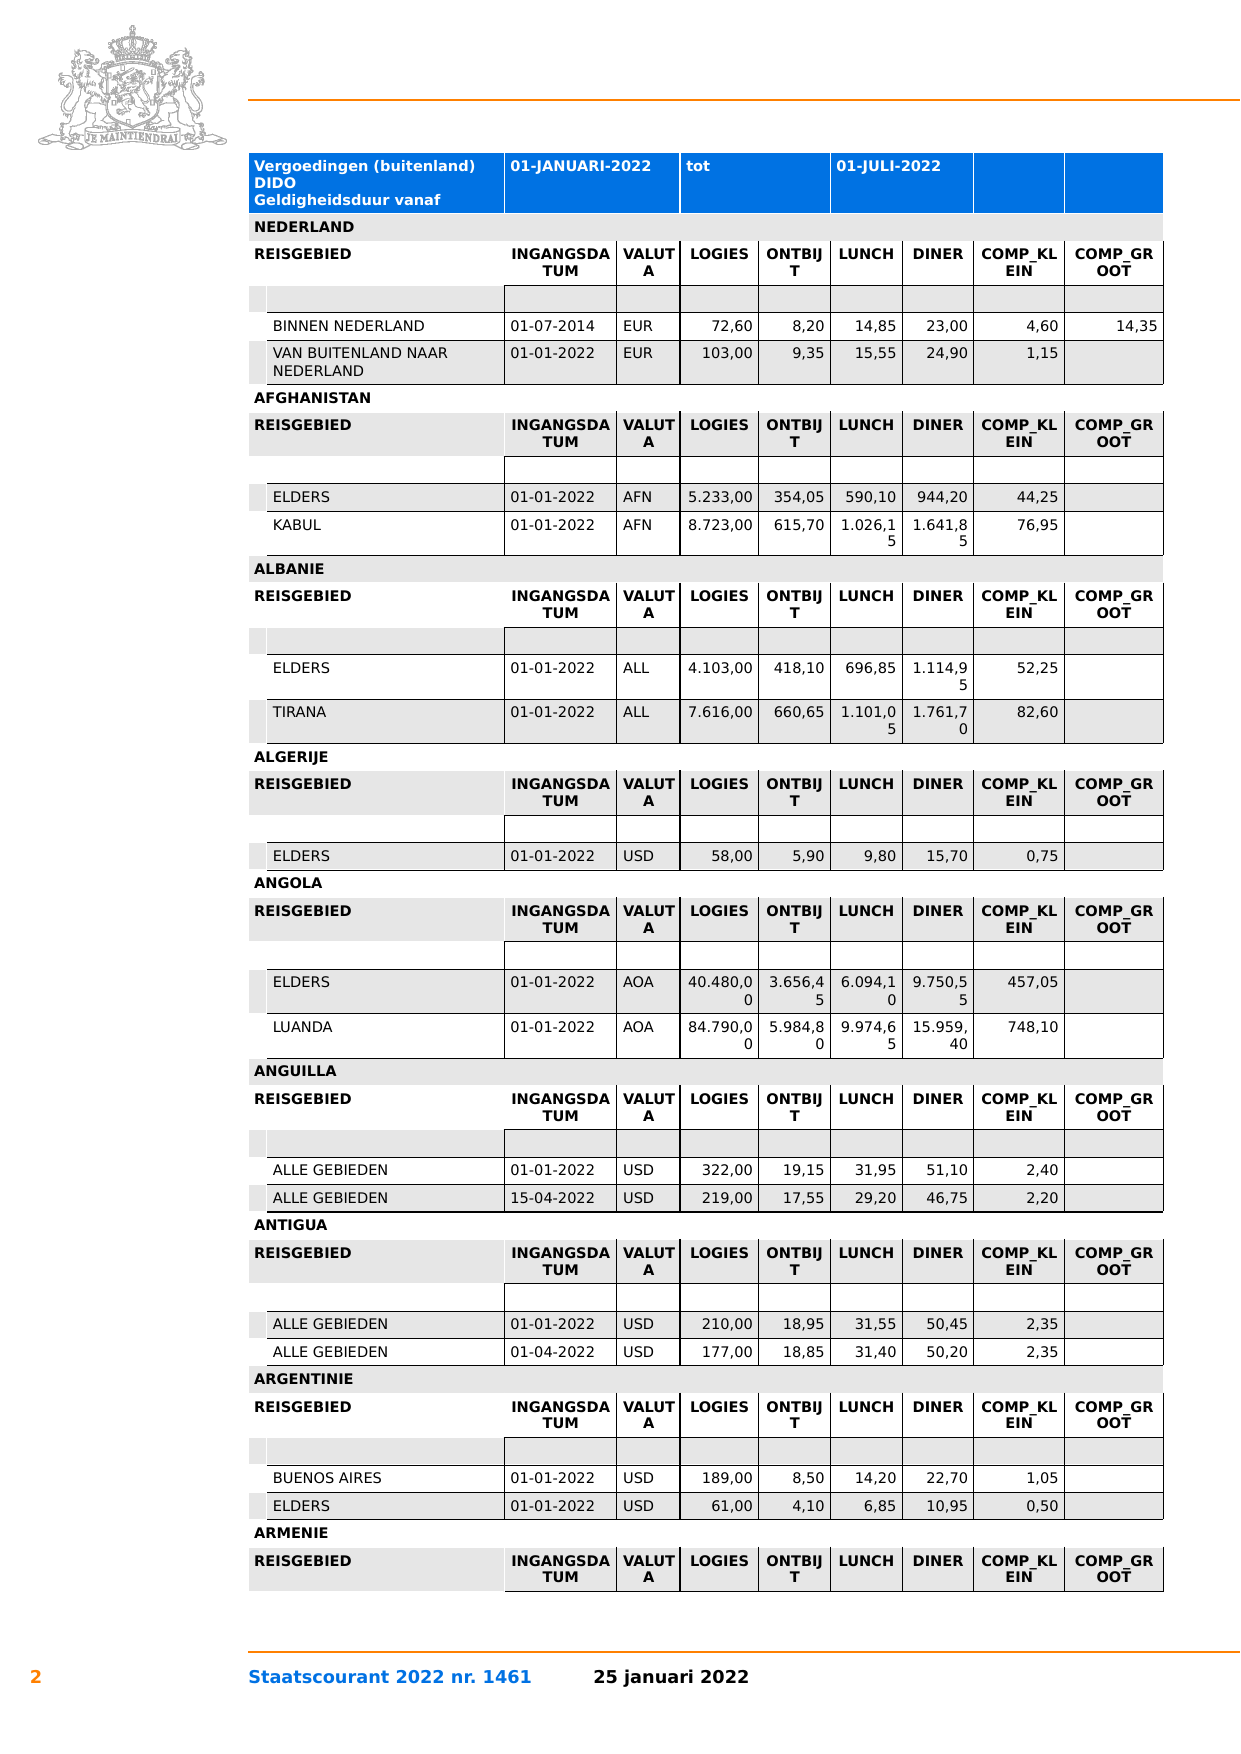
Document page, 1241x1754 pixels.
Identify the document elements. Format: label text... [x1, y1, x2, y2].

table_cell [505, 286, 616, 312]
table_cell [903, 942, 973, 969]
table_cell 8,50 [759, 1466, 830, 1492]
table_cell ALLE GEBIEDEN [267, 1158, 504, 1184]
table_cell [759, 286, 830, 312]
table_cell [974, 1130, 1064, 1157]
table_cell [1065, 655, 1163, 698]
table_cell DINER [903, 1548, 973, 1591]
table_cell [831, 942, 902, 969]
table_cell REISGEBIED [249, 898, 504, 941]
table_cell 01-01-2022 [505, 484, 616, 511]
picture [38, 25, 227, 150]
table_cell [759, 628, 830, 654]
table_cell [1065, 1339, 1163, 1365]
table_cell 01-01-2022 [505, 1158, 616, 1184]
table_cell COMP_KLEIN [974, 584, 1064, 627]
table_cell [267, 286, 504, 312]
table_cell [249, 1493, 266, 1519]
table_cell LOGIES [681, 1086, 758, 1129]
table_cell [505, 1284, 616, 1311]
table_cell [249, 1466, 266, 1492]
table_cell 219,00 [681, 1185, 758, 1211]
table_cell [974, 1284, 1064, 1311]
table_cell NEDERLAND [249, 214, 1163, 241]
table_cell 0,50 [974, 1493, 1064, 1519]
table_cell [1065, 341, 1163, 384]
table_cell VALUTA [617, 584, 679, 627]
table_cell LUANDA [267, 1014, 504, 1057]
table_cell 58,00 [681, 843, 758, 869]
table_cell INGANGSDATUM [505, 898, 616, 941]
table_cell [681, 628, 758, 654]
table_cell [759, 1438, 830, 1464]
table_cell [681, 1130, 758, 1157]
table_cell [505, 942, 616, 969]
table_cell VALUTA [617, 1548, 679, 1591]
table_cell ONTBIJT [759, 1240, 830, 1283]
table_cell ANGOLA [249, 871, 1163, 897]
table_cell REISGEBIED [249, 1086, 504, 1129]
table_cell REISGEBIED [249, 771, 504, 815]
table_cell COMP_GROOT [1065, 898, 1163, 941]
table_cell [1065, 1466, 1163, 1492]
table_cell LUNCH [831, 242, 902, 285]
table_cell 1,15 [974, 341, 1064, 384]
table_cell [1065, 286, 1163, 312]
table_cell 46,75 [903, 1185, 973, 1211]
table_cell [903, 1438, 973, 1464]
table_cell [249, 1014, 266, 1057]
table_cell 748,10 [974, 1014, 1064, 1057]
table_cell [831, 286, 902, 312]
table_cell [974, 816, 1064, 842]
table_cell [831, 816, 902, 842]
table_cell LOGIES [681, 242, 758, 285]
table_cell DINER [903, 584, 973, 627]
table_cell LOGIES [681, 771, 758, 815]
table_cell USD [617, 1493, 679, 1519]
table_cell 944,20 [903, 484, 973, 511]
table_cell COMP_GROOT [1065, 1394, 1163, 1437]
table_cell 2,35 [974, 1312, 1064, 1338]
table_cell 1,05 [974, 1466, 1064, 1492]
table_cell 457,05 [974, 970, 1064, 1013]
table_cell 1.641,85 [903, 512, 973, 555]
table_cell AFGHANISTAN [249, 385, 1163, 411]
table_cell [903, 816, 973, 842]
table_cell 7.616,00 [681, 700, 758, 743]
table_cell [267, 457, 504, 483]
table_cell [249, 843, 266, 869]
table_cell INGANGSDATUM [505, 1548, 616, 1591]
table_cell [617, 1284, 679, 1311]
table_cell [759, 1130, 830, 1157]
table_cell ONTBIJT [759, 1548, 830, 1591]
table_cell LUNCH [831, 1548, 902, 1591]
table_cell [249, 457, 266, 483]
table_cell [681, 286, 758, 312]
table_cell [249, 1158, 266, 1184]
table_cell [831, 1130, 902, 1157]
table_cell 01-01-2022 [505, 1466, 616, 1492]
table_cell [974, 457, 1064, 483]
table_cell ANTIGUA [249, 1213, 1163, 1239]
table_cell 44,25 [974, 484, 1064, 511]
table_cell COMP_KLEIN [974, 898, 1064, 941]
table_cell [831, 1438, 902, 1464]
table_cell 5.233,00 [681, 484, 758, 511]
table_cell [681, 457, 758, 483]
table_cell 51,10 [903, 1158, 973, 1184]
table_cell [903, 1284, 973, 1311]
table_cell REISGEBIED [249, 1548, 504, 1591]
table_cell ALLE GEBIEDEN [267, 1312, 504, 1338]
table_cell ONTBIJT [759, 242, 830, 285]
table_cell [903, 1130, 973, 1157]
table_cell 15,55 [831, 341, 902, 384]
table_cell 01-07-2014 [505, 313, 616, 340]
table_cell EUR [617, 341, 679, 384]
table_cell COMP_KLEIN [974, 1548, 1064, 1591]
table_cell 76,95 [974, 512, 1064, 555]
table_cell 17,55 [759, 1185, 830, 1211]
table_cell [903, 457, 973, 483]
table_cell COMP_KLEIN [974, 1240, 1064, 1283]
table_cell 50,45 [903, 1312, 973, 1338]
table_cell USD [617, 1312, 679, 1338]
table_cell COMP_GROOT [1065, 1086, 1163, 1129]
table_cell 01-01-2022 [505, 512, 616, 555]
table_cell [681, 1284, 758, 1311]
table_cell [617, 286, 679, 312]
table_cell 2,35 [974, 1339, 1064, 1365]
table_cell INGANGSDATUM [505, 413, 616, 456]
table_cell [267, 942, 504, 969]
table_cell KABUL [267, 512, 504, 555]
table_cell COMP_GROOT [1065, 242, 1163, 285]
table_cell [617, 1130, 679, 1157]
table_cell [1065, 484, 1163, 511]
table_header 01-JANUARI-2022 [505, 153, 679, 213]
table_cell 14,20 [831, 1466, 902, 1492]
table_cell [1065, 457, 1163, 483]
table_cell INGANGSDATUM [505, 1240, 616, 1283]
table_cell COMP_KLEIN [974, 413, 1064, 456]
table_cell 10,95 [903, 1493, 973, 1519]
table_cell ALLE GEBIEDEN [267, 1185, 504, 1211]
table_cell 18,95 [759, 1312, 830, 1338]
table_cell USD [617, 843, 679, 869]
table_cell 01-01-2022 [505, 1312, 616, 1338]
table_cell COMP_KLEIN [974, 771, 1064, 815]
table_cell 6,85 [831, 1493, 902, 1519]
table_cell 1.026,15 [831, 512, 902, 555]
table_cell [1065, 1493, 1163, 1519]
table_cell [617, 942, 679, 969]
table_cell 01-01-2022 [505, 1014, 616, 1057]
table_cell [267, 816, 504, 842]
table_cell 22,70 [903, 1466, 973, 1492]
table_cell DINER [903, 413, 973, 456]
table_cell [617, 1438, 679, 1464]
table_cell [249, 970, 266, 1013]
table_cell [249, 313, 266, 340]
table_cell [505, 1130, 616, 1157]
table_cell 2,20 [974, 1185, 1064, 1211]
table_cell LOGIES [681, 584, 758, 627]
table_cell 15.959,40 [903, 1014, 973, 1057]
table_cell 50,20 [903, 1339, 973, 1365]
table_cell [974, 1438, 1064, 1464]
table_cell [249, 1284, 266, 1311]
table_cell ONTBIJT [759, 898, 830, 941]
table_cell 29,20 [831, 1185, 902, 1211]
table_cell VAN BUITENLAND NAAR NEDERLAND [267, 341, 504, 384]
table_cell [831, 1284, 902, 1311]
table_cell 84.790,00 [681, 1014, 758, 1057]
table_cell [249, 942, 266, 969]
table_cell DINER [903, 1086, 973, 1129]
table_cell [831, 628, 902, 654]
table_header 01-JULI-2022 [831, 153, 973, 213]
table_cell 322,00 [681, 1158, 758, 1184]
table_cell 660,65 [759, 700, 830, 743]
table_cell [759, 816, 830, 842]
table_cell [249, 512, 266, 555]
table_cell [1065, 843, 1163, 869]
table_cell 15,70 [903, 843, 973, 869]
table_cell [249, 816, 266, 842]
table_cell [903, 286, 973, 312]
table_cell 40.480,00 [681, 970, 758, 1013]
table_cell VALUTA [617, 1240, 679, 1283]
table_cell ELDERS [267, 655, 504, 698]
table_cell 31,55 [831, 1312, 902, 1338]
table_cell COMP_GROOT [1065, 1548, 1163, 1591]
table_cell [249, 655, 266, 698]
table_cell 189,00 [681, 1466, 758, 1492]
table_cell 24,90 [903, 341, 973, 384]
table_cell 82,60 [974, 700, 1064, 743]
table_cell REISGEBIED [249, 1240, 504, 1283]
table_cell LOGIES [681, 1394, 758, 1437]
table_cell VALUTA [617, 1086, 679, 1129]
table_cell 4.103,00 [681, 655, 758, 698]
table_cell [1065, 816, 1163, 842]
table_cell REISGEBIED [249, 584, 504, 627]
table_cell [974, 628, 1064, 654]
table_cell [1065, 1185, 1163, 1211]
table_header Vergoedingen (buitenland) DIDO Geldigheidsduur vanaf [249, 153, 504, 213]
table_cell 8.723,00 [681, 512, 758, 555]
table_cell 1.114,95 [903, 655, 973, 698]
table_cell [759, 942, 830, 969]
table_cell 177,00 [681, 1339, 758, 1365]
table_cell COMP_KLEIN [974, 1394, 1064, 1437]
table_cell 19,15 [759, 1158, 830, 1184]
table_cell COMP_GROOT [1065, 584, 1163, 627]
table_cell ELDERS [267, 970, 504, 1013]
table_cell 61,00 [681, 1493, 758, 1519]
table_cell [617, 628, 679, 654]
table_cell 354,05 [759, 484, 830, 511]
table_cell 3.656,45 [759, 970, 830, 1013]
table_cell [759, 457, 830, 483]
table_cell [1065, 512, 1163, 555]
table_header [974, 153, 1064, 213]
table_cell [249, 484, 266, 511]
table_cell [1065, 1014, 1163, 1057]
table_cell [1065, 1438, 1163, 1464]
table_cell 18,85 [759, 1339, 830, 1365]
table_cell AFN [617, 512, 679, 555]
table_cell 01-04-2022 [505, 1339, 616, 1365]
table_cell [1065, 942, 1163, 969]
table_cell [1065, 1158, 1163, 1184]
table_cell [681, 942, 758, 969]
table_cell VALUTA [617, 242, 679, 285]
table_cell ONTBIJT [759, 413, 830, 456]
table_cell VALUTA [617, 413, 679, 456]
table_cell 5,90 [759, 843, 830, 869]
table_cell [1065, 628, 1163, 654]
table_cell 9,80 [831, 843, 902, 869]
table_cell ALL [617, 655, 679, 698]
table_cell 590,10 [831, 484, 902, 511]
table_cell BINNEN NEDERLAND [267, 313, 504, 340]
table_cell [759, 1284, 830, 1311]
table_cell 23,00 [903, 313, 973, 340]
table_cell ELDERS [267, 843, 504, 869]
table_cell 4,10 [759, 1493, 830, 1519]
table_cell VALUTA [617, 1394, 679, 1437]
table_cell [903, 628, 973, 654]
table_cell [1065, 1284, 1163, 1311]
table_cell ONTBIJT [759, 771, 830, 815]
table_cell 615,70 [759, 512, 830, 555]
table_cell BUENOS AIRES [267, 1466, 504, 1492]
table_cell COMP_KLEIN [974, 1086, 1064, 1129]
table_cell REISGEBIED [249, 413, 504, 456]
table_cell [249, 700, 266, 743]
table_cell [267, 1130, 504, 1157]
table_cell [249, 628, 266, 654]
table_cell LOGIES [681, 1240, 758, 1283]
table_cell USD [617, 1339, 679, 1365]
table_cell 01-01-2022 [505, 655, 616, 698]
table_cell [249, 286, 266, 312]
table_cell LUNCH [831, 1240, 902, 1283]
table_cell ANGUILLA [249, 1059, 1163, 1085]
table_cell USD [617, 1466, 679, 1492]
table_cell [681, 1438, 758, 1464]
table_cell [249, 1438, 266, 1464]
table_cell [681, 816, 758, 842]
table_cell EUR [617, 313, 679, 340]
table_cell ELDERS [267, 1493, 504, 1519]
table_cell 6.094,10 [831, 970, 902, 1013]
table_cell INGANGSDATUM [505, 771, 616, 815]
table_cell 1.101,05 [831, 700, 902, 743]
table_cell DINER [903, 898, 973, 941]
table_cell 210,00 [681, 1312, 758, 1338]
table_cell COMP_GROOT [1065, 413, 1163, 456]
table_cell ONTBIJT [759, 584, 830, 627]
table_cell [1065, 1312, 1163, 1338]
table_cell 01-01-2022 [505, 1493, 616, 1519]
table_cell 31,40 [831, 1339, 902, 1365]
table_cell 418,10 [759, 655, 830, 698]
table_cell LUNCH [831, 1086, 902, 1129]
table_cell LUNCH [831, 1394, 902, 1437]
table_cell LUNCH [831, 771, 902, 815]
table_cell [617, 457, 679, 483]
table_cell [1065, 970, 1163, 1013]
table_cell AOA [617, 970, 679, 1013]
table_cell [617, 816, 679, 842]
table_cell ONTBIJT [759, 1394, 830, 1437]
table_cell COMP_KLEIN [974, 242, 1064, 285]
table_cell [249, 1130, 266, 1157]
table_cell ALL [617, 700, 679, 743]
table_cell 9.750,55 [903, 970, 973, 1013]
table_cell LOGIES [681, 898, 758, 941]
table_cell 01-01-2022 [505, 843, 616, 869]
table_cell 31,95 [831, 1158, 902, 1184]
table_cell USD [617, 1185, 679, 1211]
table_cell LUNCH [831, 413, 902, 456]
table_cell REISGEBIED [249, 242, 504, 285]
table_cell 9,35 [759, 341, 830, 384]
table_cell 2,40 [974, 1158, 1064, 1184]
table_cell 9.974,65 [831, 1014, 902, 1057]
table_cell [1065, 700, 1163, 743]
table_cell 103,00 [681, 341, 758, 384]
table_cell LUNCH [831, 898, 902, 941]
table_cell 5.984,80 [759, 1014, 830, 1057]
table_cell LUNCH [831, 584, 902, 627]
table_cell USD [617, 1158, 679, 1184]
table_cell [831, 457, 902, 483]
table_cell ARGENTINIE [249, 1366, 1163, 1393]
table_cell [505, 1438, 616, 1464]
table_cell [249, 341, 266, 384]
table_cell 01-01-2022 [505, 341, 616, 384]
table_header [1065, 153, 1163, 213]
table_cell 8,20 [759, 313, 830, 340]
table_cell DINER [903, 771, 973, 815]
table_cell [267, 1284, 504, 1311]
table_cell 52,25 [974, 655, 1064, 698]
table_cell AOA [617, 1014, 679, 1057]
table_cell [267, 1438, 504, 1464]
table_cell [1065, 1130, 1163, 1157]
table_cell 0,75 [974, 843, 1064, 869]
table_cell 4,60 [974, 313, 1064, 340]
table_cell VALUTA [617, 771, 679, 815]
table_cell [249, 1312, 266, 1338]
table_cell INGANGSDATUM [505, 242, 616, 285]
table_cell [505, 457, 616, 483]
table_cell [505, 628, 616, 654]
table_cell DINER [903, 1240, 973, 1283]
table_cell [505, 816, 616, 842]
table_cell ALGERIJE [249, 744, 1163, 770]
table_cell [974, 942, 1064, 969]
table_cell 696,85 [831, 655, 902, 698]
table_cell COMP_GROOT [1065, 771, 1163, 815]
table_cell TIRANA [267, 700, 504, 743]
table_cell ONTBIJT [759, 1086, 830, 1129]
table_cell 72,60 [681, 313, 758, 340]
table_cell AFN [617, 484, 679, 511]
table_cell VALUTA [617, 898, 679, 941]
table_cell ARMENIE [249, 1520, 1163, 1547]
table_cell ELDERS [267, 484, 504, 511]
table_cell 01-01-2022 [505, 700, 616, 743]
table_cell 14,85 [831, 313, 902, 340]
table_cell INGANGSDATUM [505, 1394, 616, 1437]
table_cell [249, 1339, 266, 1365]
table_cell 15-04-2022 [505, 1185, 616, 1211]
table_cell LOGIES [681, 1548, 758, 1591]
table_cell ALLE GEBIEDEN [267, 1339, 504, 1365]
table_cell 01-01-2022 [505, 970, 616, 1013]
table_cell [249, 1185, 266, 1211]
table_cell INGANGSDATUM [505, 1086, 616, 1129]
table_cell [267, 628, 504, 654]
table_cell REISGEBIED [249, 1394, 504, 1437]
table_cell [974, 286, 1064, 312]
table_cell INGANGSDATUM [505, 584, 616, 627]
table_cell COMP_GROOT [1065, 1240, 1163, 1283]
table_cell DINER [903, 1394, 973, 1437]
table_cell 14,35 [1065, 313, 1163, 340]
table_cell DINER [903, 242, 973, 285]
table_cell LOGIES [681, 413, 758, 456]
table_cell 1.761,70 [903, 700, 973, 743]
table_cell ALBANIE [249, 556, 1163, 582]
table_header tot [681, 153, 830, 213]
